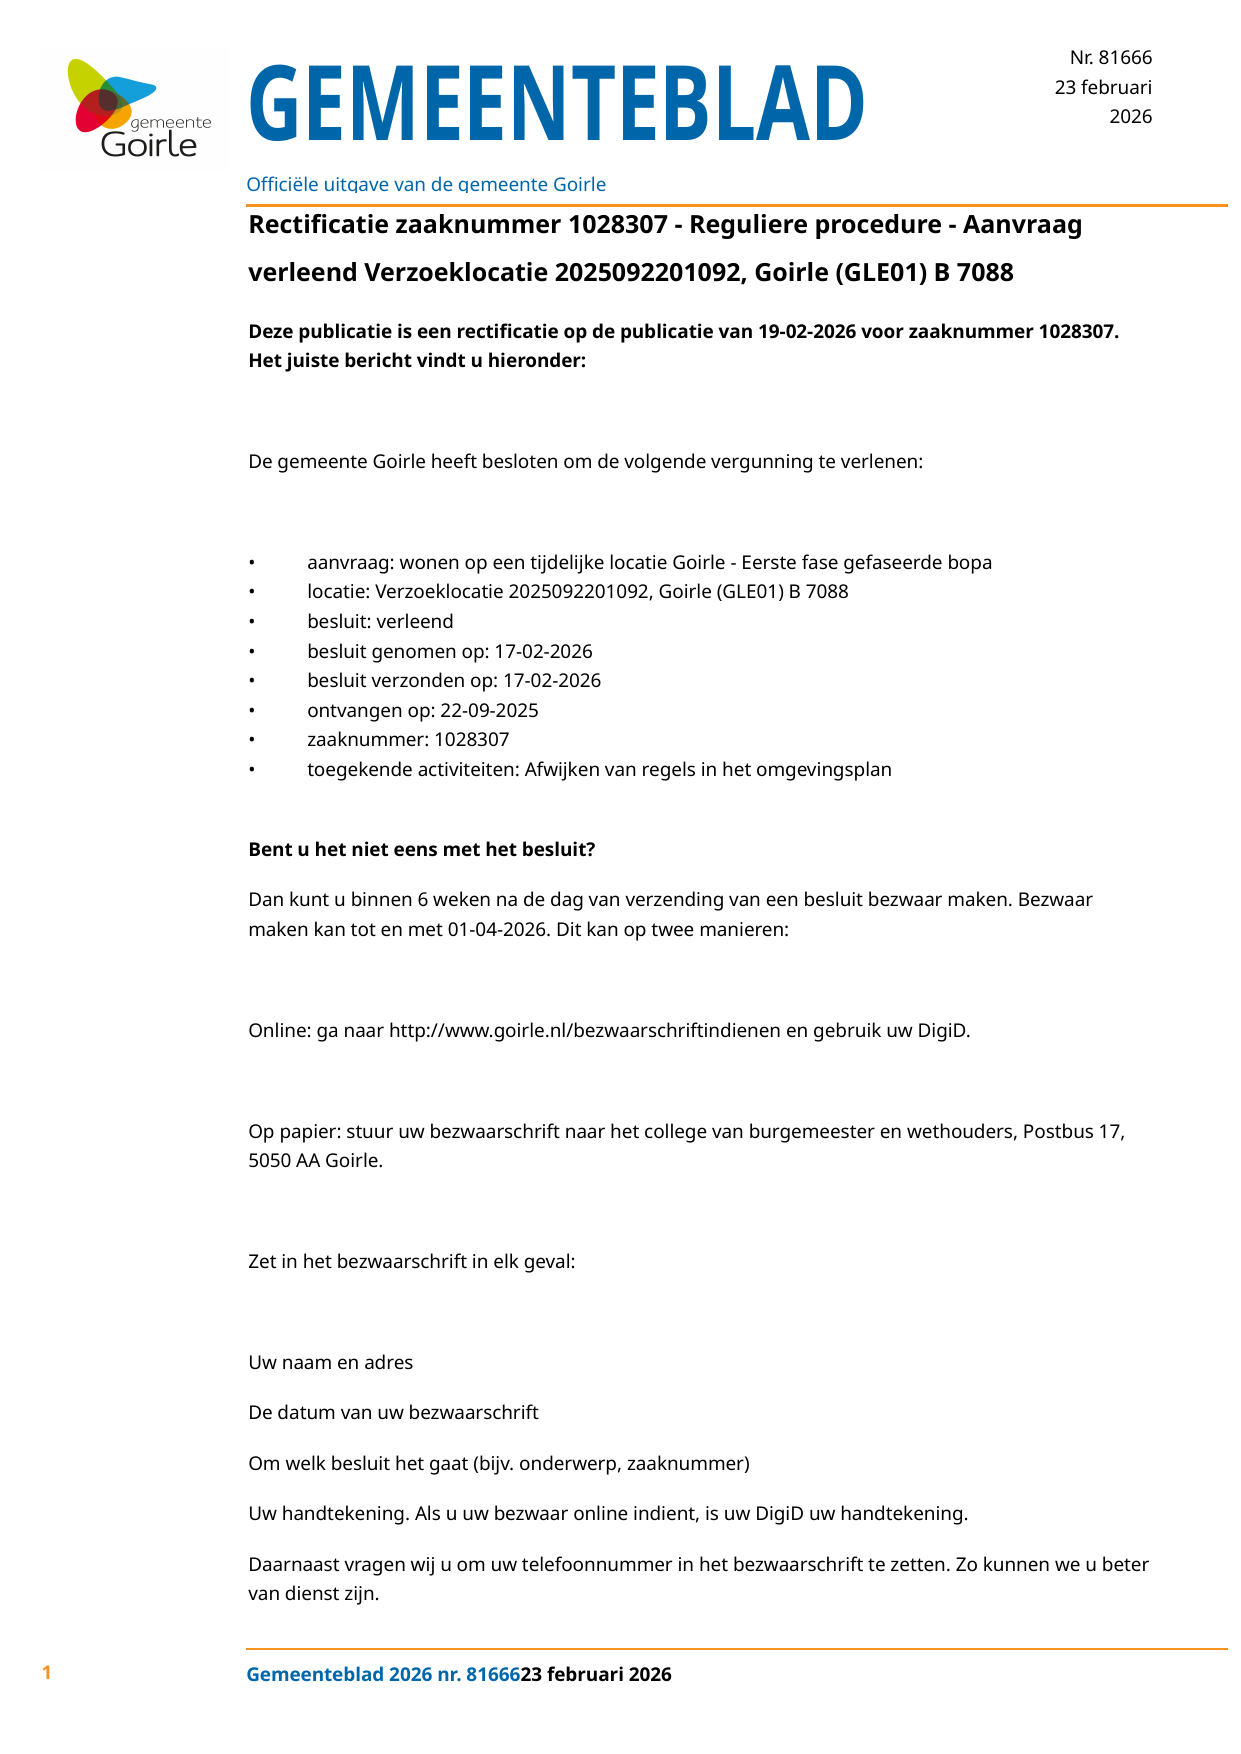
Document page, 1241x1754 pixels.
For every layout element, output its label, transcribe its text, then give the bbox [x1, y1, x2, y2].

list zaaknummer: 1028307 [248, 727, 1152, 752]
list aanvraag: wonen op een tijdelijke locatie Goirle - Eerste fase gefaseerde bopa [248, 549, 1152, 575]
list toegekende activiteiten: Afwijken van regels in het omgevingsplan [248, 756, 1152, 782]
text Online: ga naar http://www.goirle.nl/bezwaarschriftindienen en gebruik uw DigiD. [248, 1017, 1152, 1043]
text Dan kunt u binnen 6 weken na de dag van verzending van een besluit bezwaar maken. Bezwaar maken kan tot en met 01-04-2026. Dit kan op twee manieren: [248, 887, 1152, 942]
list ontvangen op: 22-09-2025 [248, 697, 1152, 723]
list besluit: verleend [248, 608, 1152, 634]
picture [41, 47, 231, 172]
text Om welk besluit het gaat (bijv. onderwerp, zaaknummer) [248, 1450, 1152, 1476]
text Bent u het niet eens met het besluit? [248, 836, 1152, 862]
text Daarnaast vragen wij u om uw telefoonnummer in het bezwaarschrift te zetten. Zo kunnen we u beter van dienst zijn. [248, 1551, 1152, 1606]
text Rectificatie zaaknummer 1028307 - Reguliere procedure - Aanvraag verleend Verzoeklocatie 2025092201092, Goirle (GLE01) B 7088 [248, 207, 1152, 288]
text Zet in het bezwaarschrift in elk geval: [248, 1248, 1152, 1274]
text Op papier: stuur uw bezwaarschrift naar het college van burgemeester en wethouders, Postbus 17, 5050 AA Goirle. [248, 1118, 1152, 1173]
text Uw handtekening. Als u uw bezwaar online indient, is uw DigiD uw handtekening. [248, 1500, 1152, 1526]
list locatie: Verzoeklocatie 2025092201092, Goirle (GLE01) B 7088 [248, 579, 1152, 604]
list besluit verzonden op: 17-02-2026 [248, 667, 1152, 693]
list besluit genomen op: 17-02-2026 [248, 638, 1152, 664]
text Deze publicatie is een rectificatie op de publicatie van 19-02-2026 voor zaaknummer 1028307. Het juiste bericht vindt u hieronder: [248, 318, 1152, 373]
text De datum van uw bezwaarschrift [248, 1399, 1152, 1425]
text Uw naam en adres [248, 1349, 1152, 1375]
text De gemeente Goirle heeft besloten om de volgende vergunning te verlenen: [248, 448, 1152, 474]
